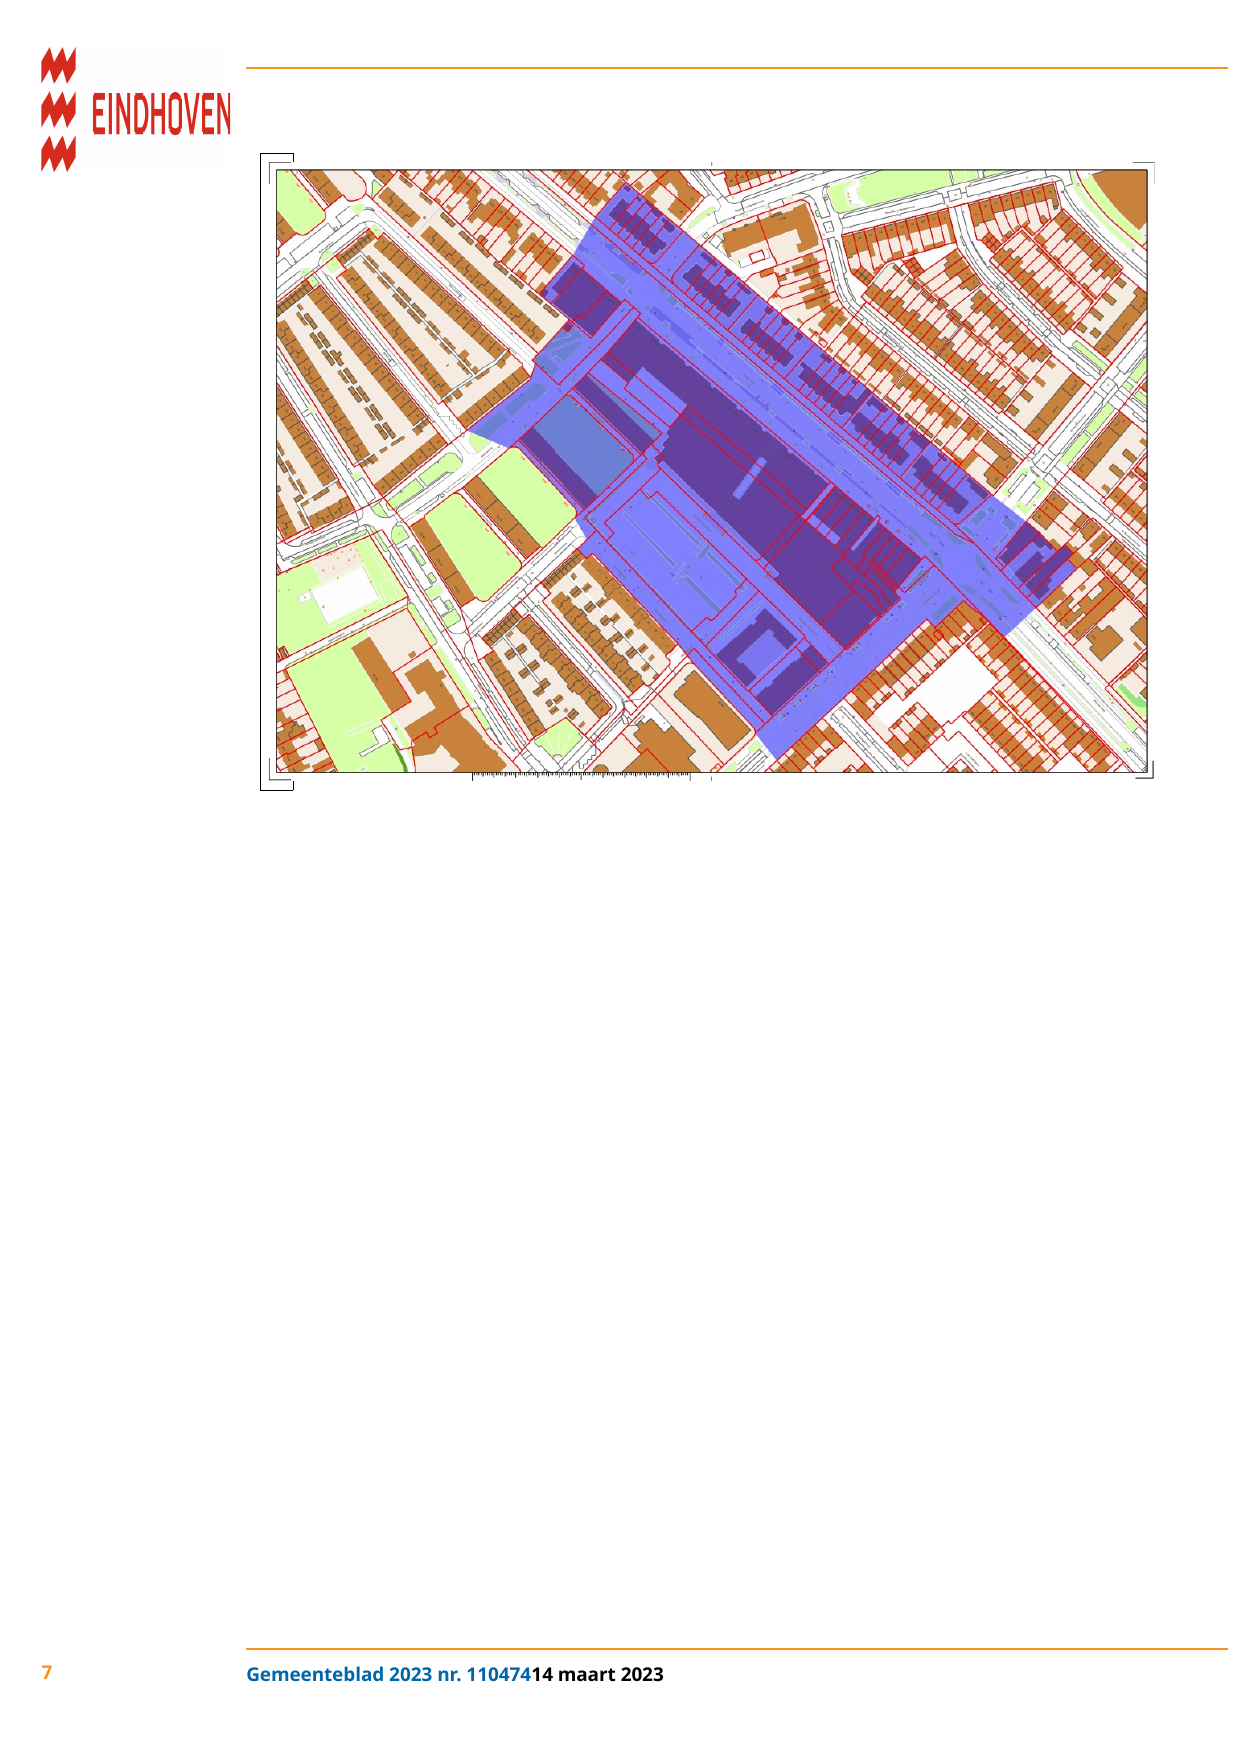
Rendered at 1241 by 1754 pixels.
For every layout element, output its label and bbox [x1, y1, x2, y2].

picture [268, 162, 1155, 781]
picture [41, 47, 231, 172]
